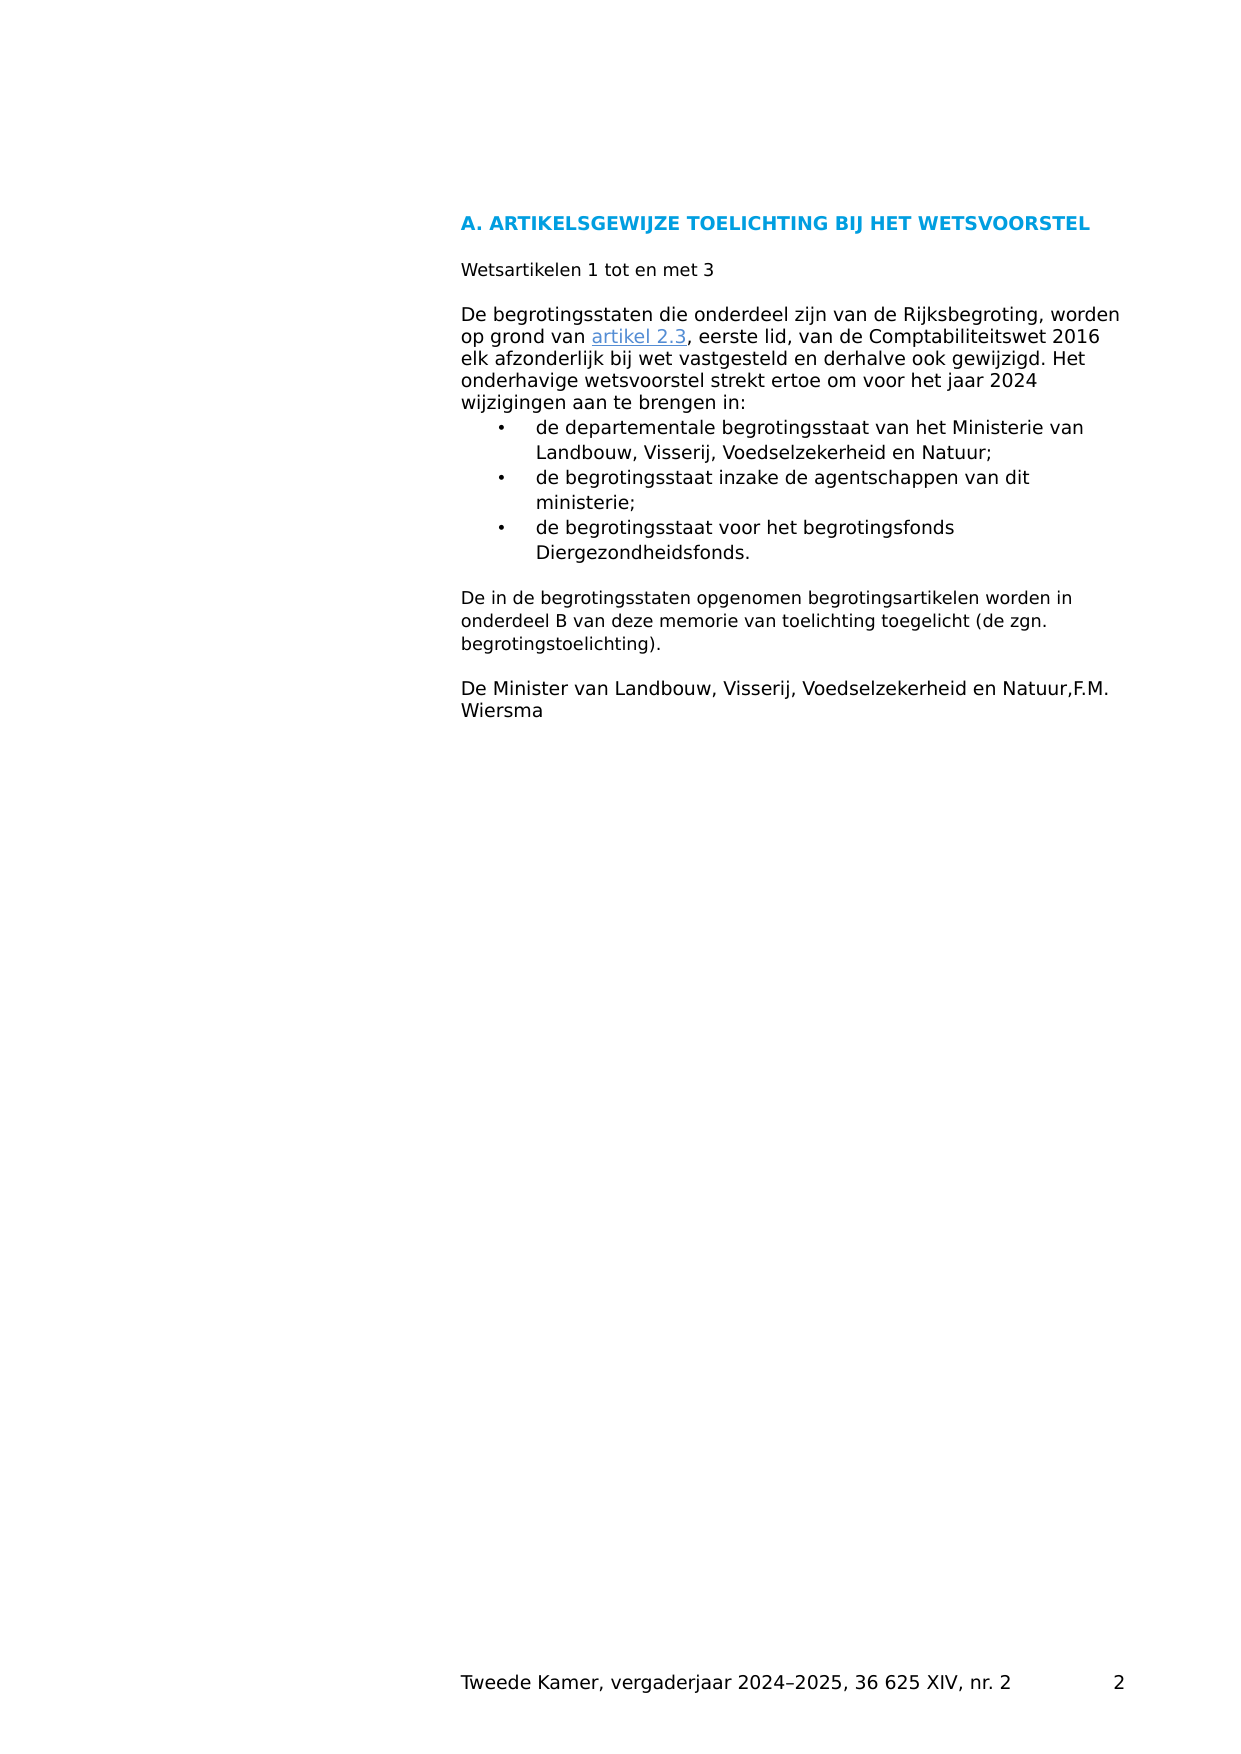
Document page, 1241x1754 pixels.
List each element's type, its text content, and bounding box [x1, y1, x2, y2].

title A. ARTIKELSGEWIJZE TOELICHTING BIJ HET WETSVOORSTEL [461, 213, 1125, 235]
list de departementale begrotingsstaat van het Ministerie van Landbouw, Visserij, Voedselzekerheid en Natuur; [498, 414, 1125, 464]
text De in de begrotingsstaten opgenomen begrotingsartikelen worden in onderdeel B van deze memorie van toelichting toegelicht (de zgn. begrotingstoelichting). [461, 586, 1125, 655]
list de begrotingsstaat voor het begrotingsfonds Diergezondheidsfonds. [498, 514, 1125, 564]
text De Minister van Landbouw, Visserij, Voedselzekerheid en Natuur,F.M. Wiersma [461, 678, 1125, 722]
list de begrotingsstaat inzake de agentschappen van dit ministerie; [498, 464, 1125, 514]
text De begrotingsstaten die onderdeel zijn van de Rijksbegroting, worden op grond van artikel 2.3, eerste lid, van de Comptabiliteitswet 2016 elk afzonderlijk bij wet vastgesteld en derhalve ook gewijzigd. Het onderhavige wetsvoorstel strekt ertoe om voor het jaar 2024 wijzigingen aan te brengen in: [461, 304, 1125, 414]
text Wetsartikelen 1 tot en met 3 [461, 258, 1125, 281]
